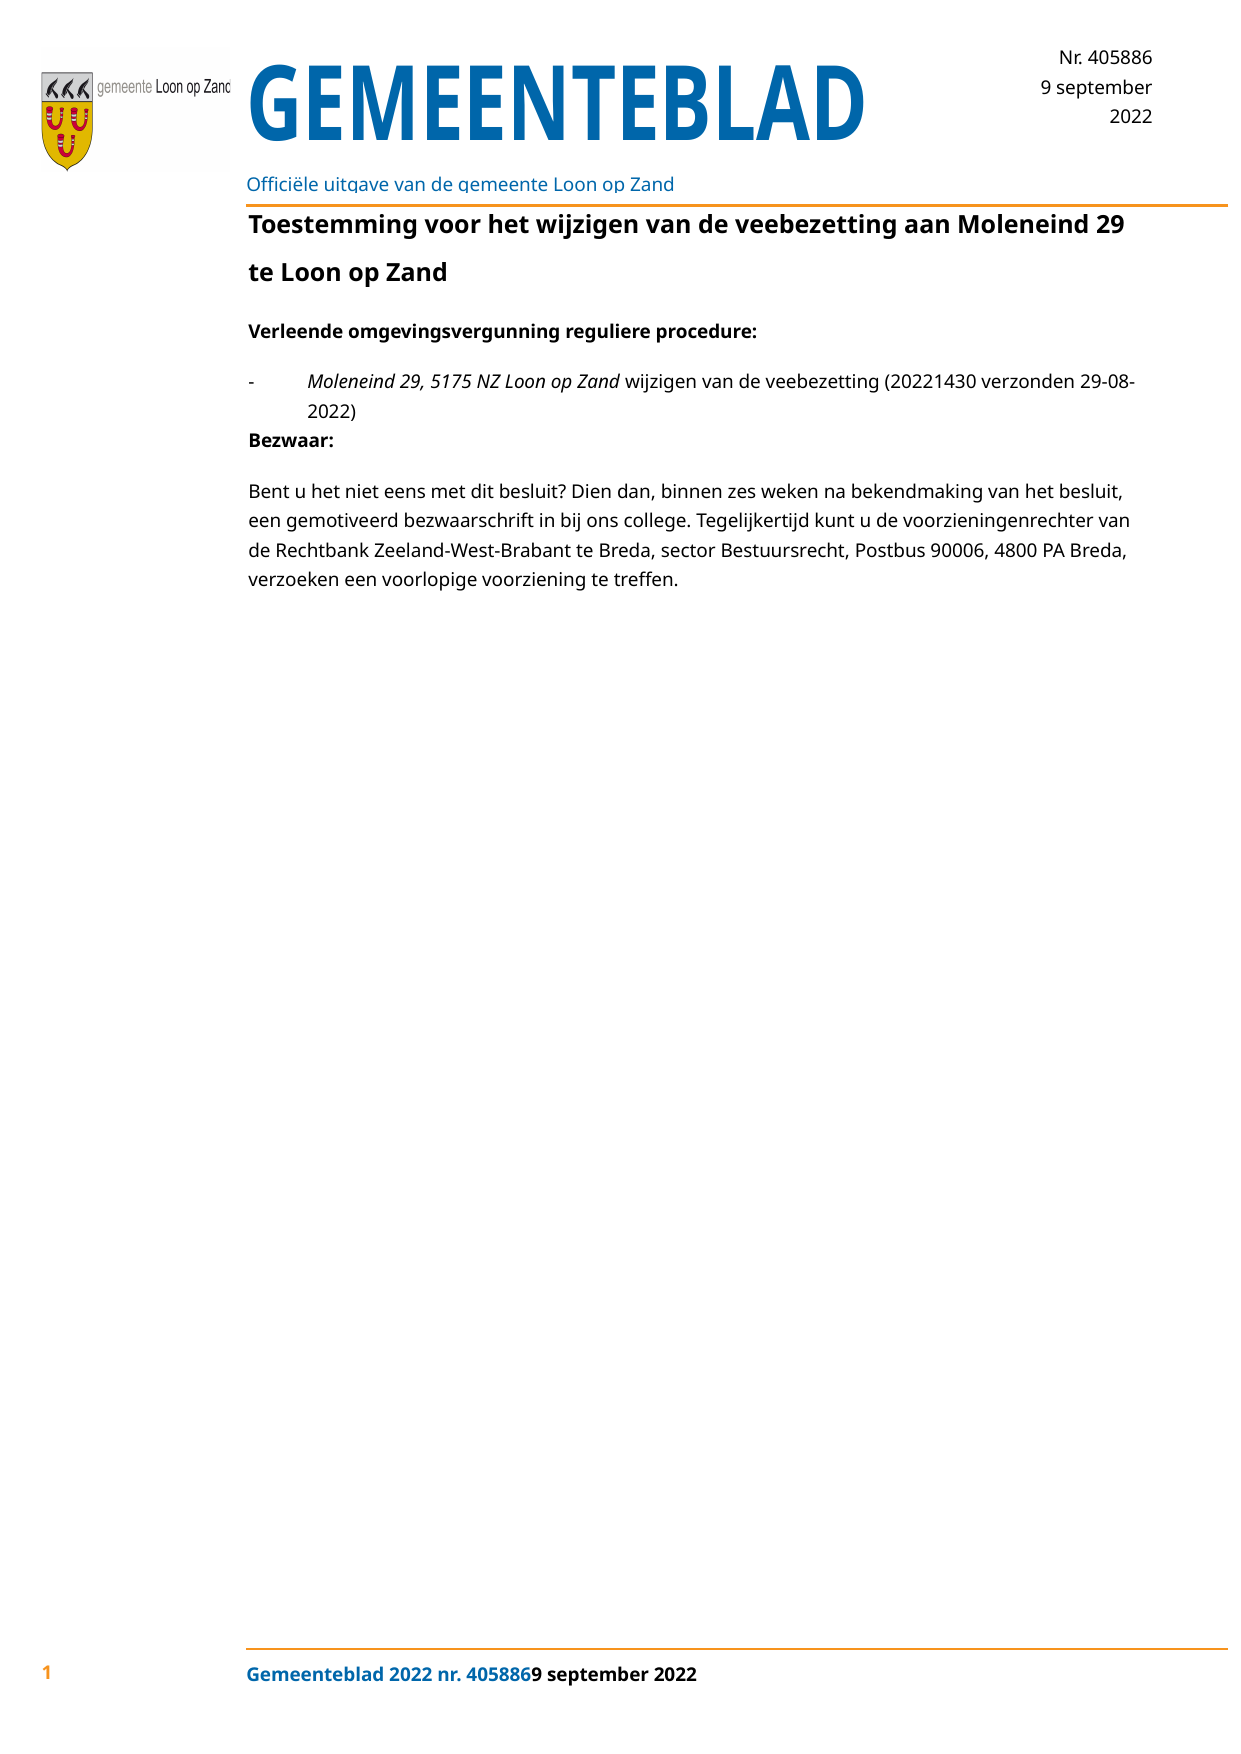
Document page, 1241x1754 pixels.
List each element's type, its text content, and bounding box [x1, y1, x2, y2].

picture [41, 47, 231, 172]
text Bent u het niet eens met dit besluit? Dien dan, binnen zes weken na bekendmaking van het besluit, een gemotiveerd bezwaarschrift in bij ons college. Tegelijkertijd kunt u de voorzieningenrechter van de Rechtbank Zeeland-West-Brabant te Breda, sector Bestuursrecht, Postbus 90006, 4800 PA Breda, verzoeken een voorlopige voorziening te treffen. [248, 478, 1152, 592]
text Toestemming voor het wijzigen van de veebezetting aan Moleneind 29 te Loon op Zand [248, 207, 1152, 288]
text Verleende omgevingsvergunning reguliere procedure: [248, 318, 1152, 344]
list Moleneind 29, 5175 NZ Loon op Zand wijzigen van de veebezetting (20221430 verzonden 29-08-2022) [248, 368, 1152, 424]
text Bezwaar: [248, 427, 1152, 453]
